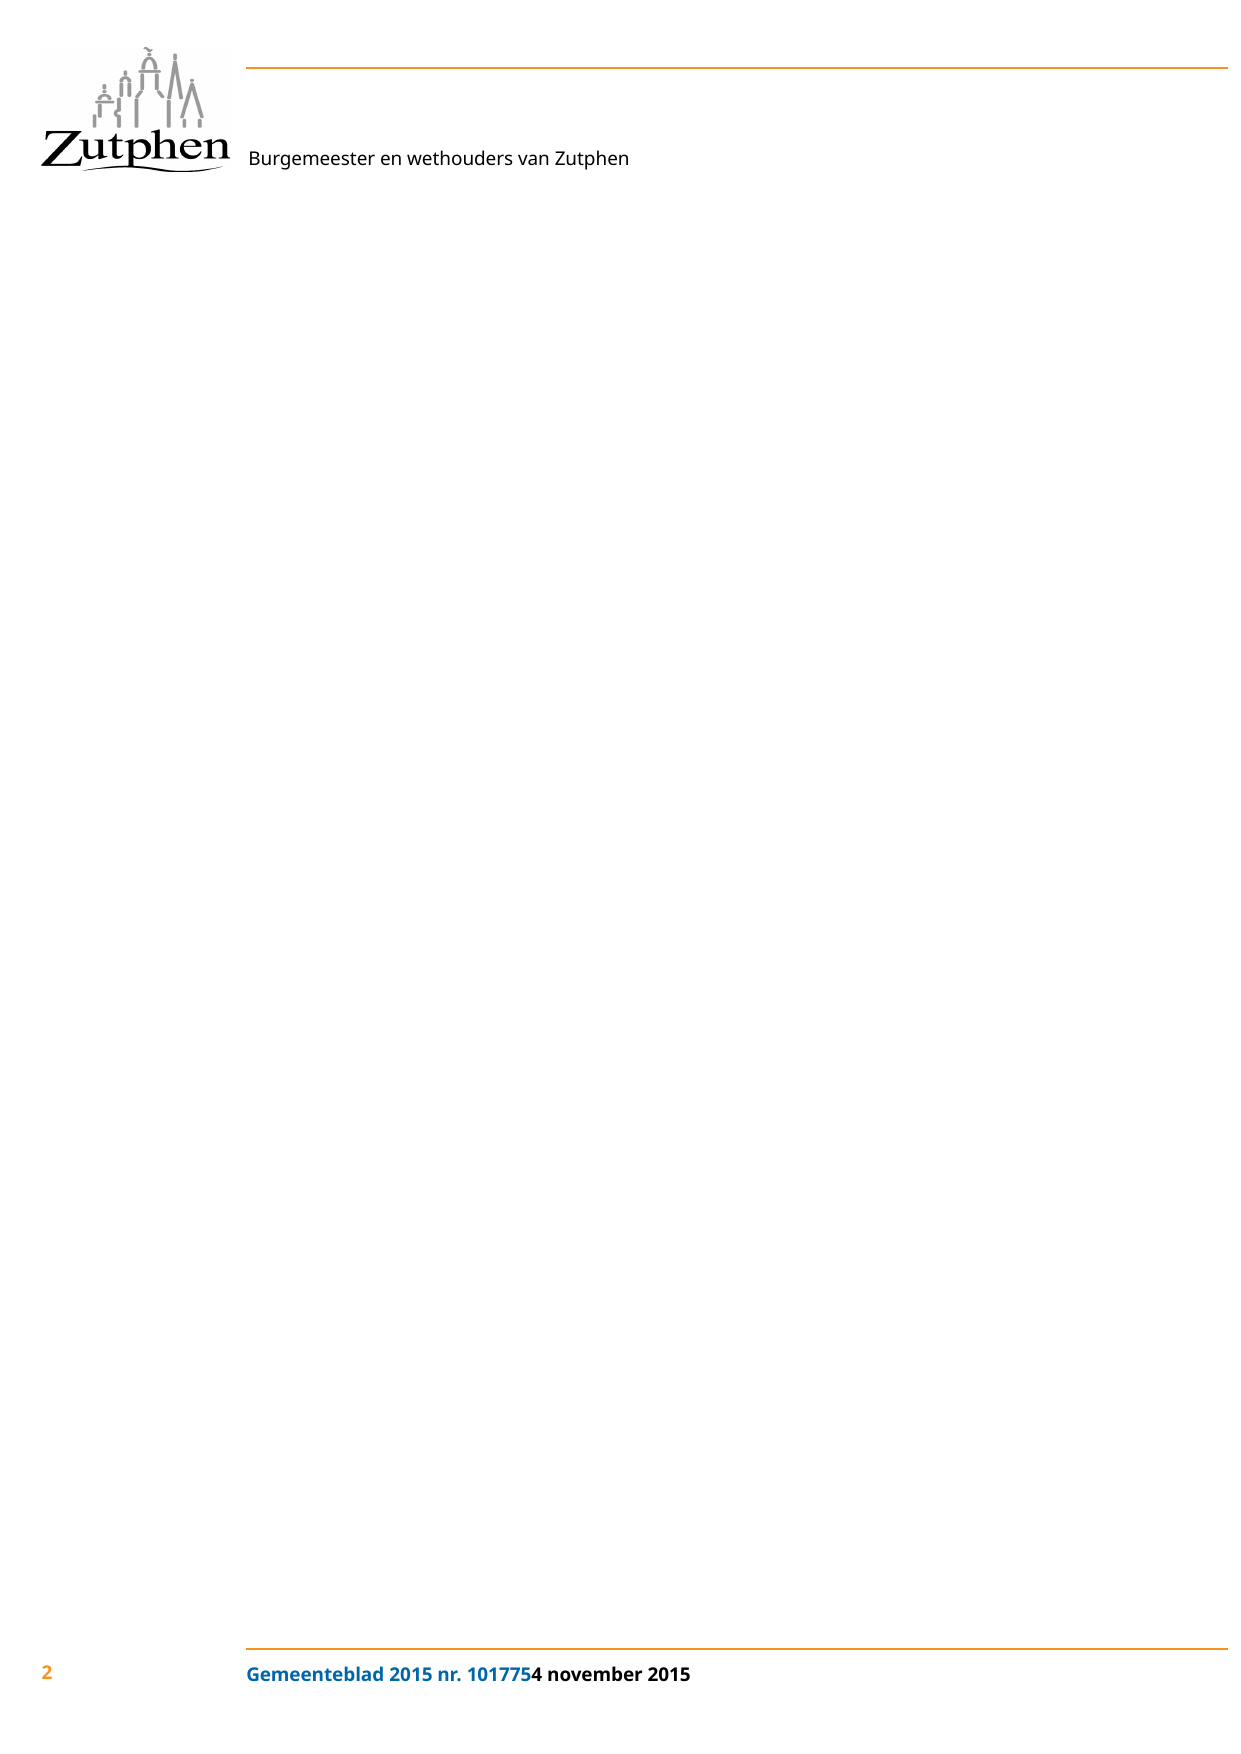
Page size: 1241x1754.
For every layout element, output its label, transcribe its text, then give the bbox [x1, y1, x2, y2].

picture [41, 47, 231, 172]
text Burgemeester en wethouders van Zutphen [248, 145, 1152, 171]
